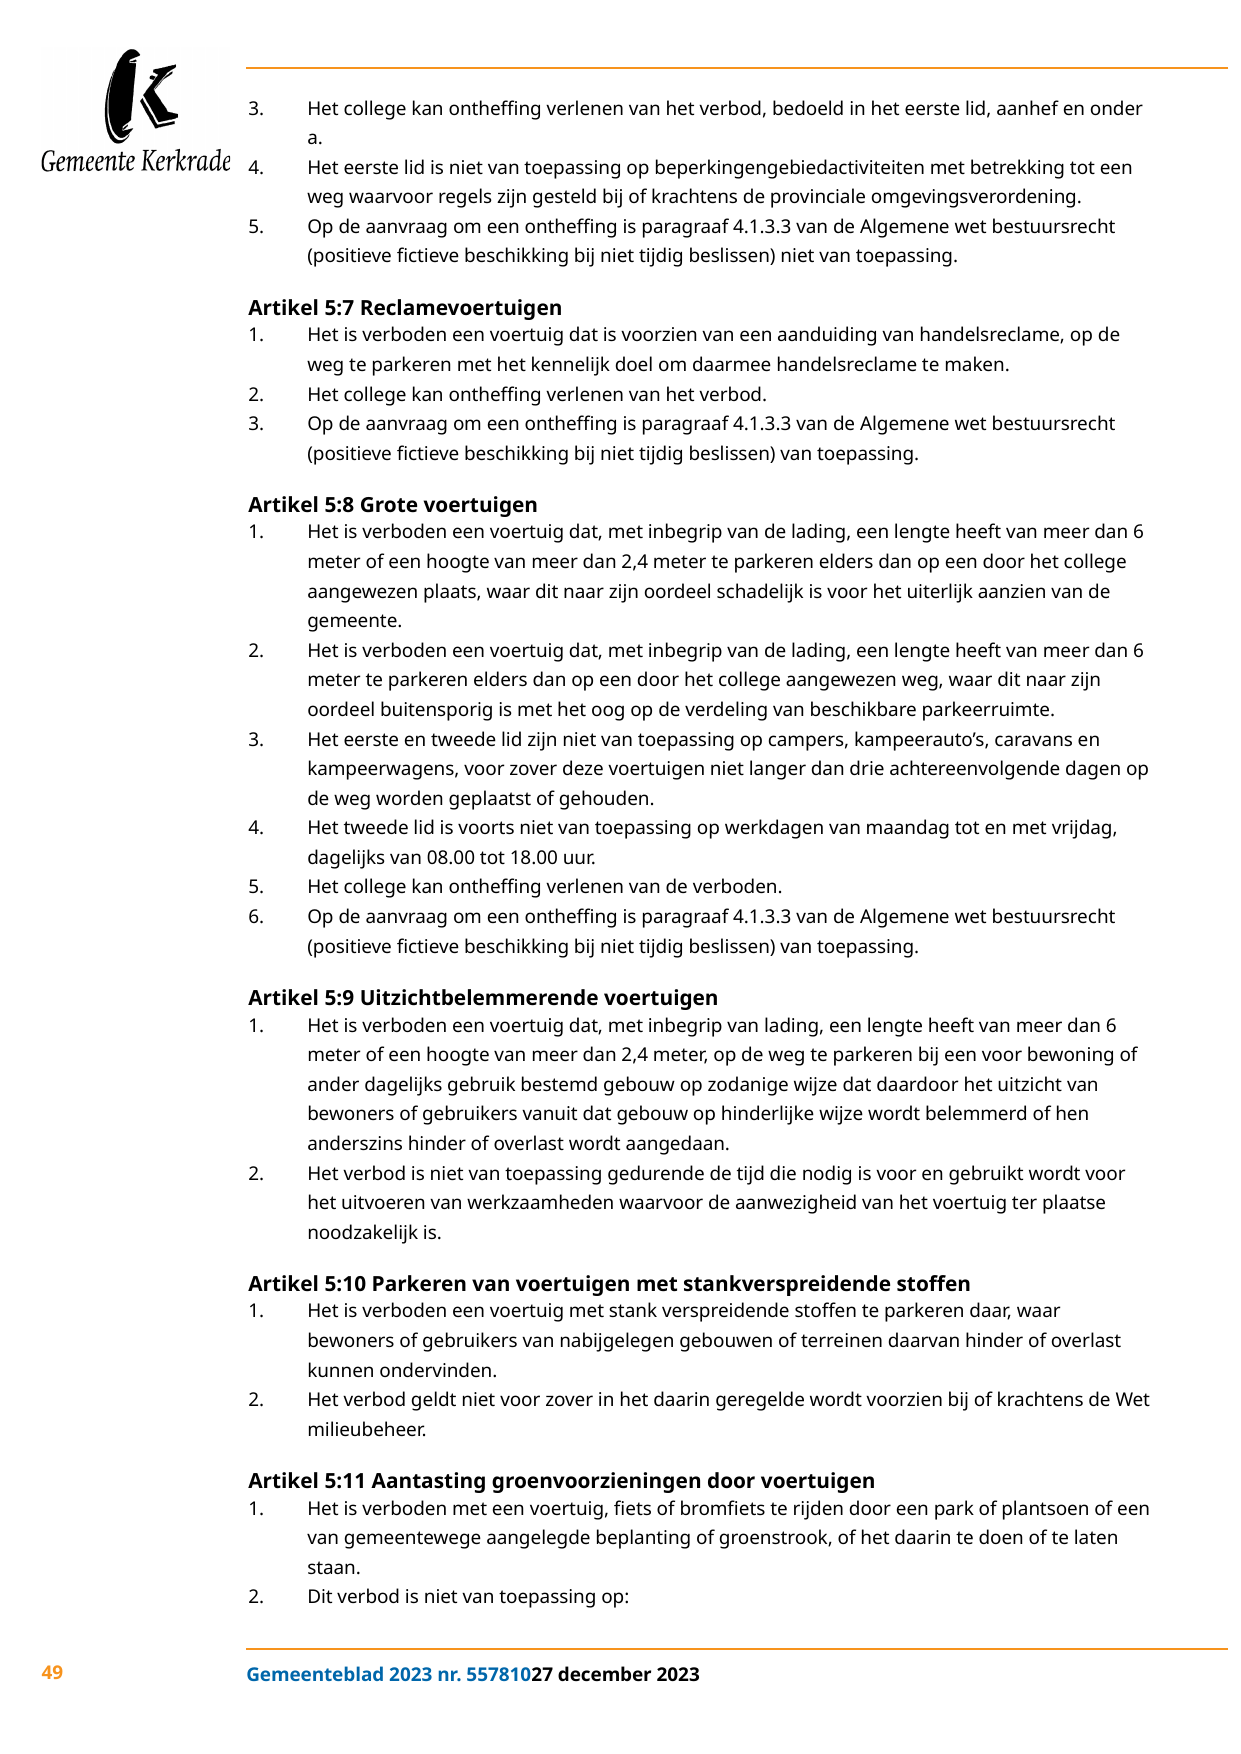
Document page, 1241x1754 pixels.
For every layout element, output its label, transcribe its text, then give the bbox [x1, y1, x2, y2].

list Op de aanvraag om een ontheffing is paragraaf 4.1.3.3 van de Algemene wet bestuursrecht (positieve fictieve beschikking bij niet tijdig beslissen) van toepassing. [248, 903, 1152, 959]
text Artikel 5:9 Uitzichtbelemmerende voertuigen [248, 983, 1152, 1012]
text Artikel 5:10 Parkeren van voertuigen met stankverspreidende stoffen [248, 1269, 1152, 1298]
list Het verbod is niet van toepassing gedurende de tijd die nodig is voor en gebruikt wordt voor het uitvoeren van werkzaamheden waarvoor de aanwezigheid van het voertuig ter plaatse noodzakelijk is. [248, 1160, 1152, 1244]
list Op de aanvraag om een ontheffing is paragraaf 4.1.3.3 van de Algemene wet bestuursrecht (positieve fictieve beschikking bij niet tijdig beslissen) niet van toepassing. [248, 213, 1152, 268]
picture [41, 47, 231, 172]
list Het college kan ontheffing verlenen van de verboden. [248, 874, 1152, 899]
text Artikel 5:7 Reclamevoertuigen [248, 293, 1152, 322]
list Op de aanvraag om een ontheffing is paragraaf 4.1.3.3 van de Algemene wet bestuursrecht (positieve fictieve beschikking bij niet tijdig beslissen) van toepassing. [248, 410, 1152, 466]
text Artikel 5:8 Grote voertuigen [248, 490, 1152, 519]
list Het is verboden een voertuig met stank verspreidende stoffen te parkeren daar, waar bewoners of gebruikers van nabijgelegen gebouwen of terreinen daarvan hinder of overlast kunnen ondervinden. [248, 1298, 1152, 1383]
list Het college kan ontheffing verlenen van het verbod. [248, 381, 1152, 406]
list Het college kan ontheffing verlenen van het verbod, bedoeld in het eerste lid, aanhef en onder a. [248, 95, 1152, 150]
list Het tweede lid is voorts niet van toepassing op werkdagen van maandag tot en met vrijdag, dagelijks van 08.00 tot 18.00 uur. [248, 814, 1152, 870]
list Het is verboden een voertuig dat, met inbegrip van lading, een lengte heeft van meer dan 6 meter of een hoogte van meer dan 2,4 meter, op de weg te parkeren bij een voor bewoning of ander dagelijks gebruik bestemd gebouw op zodanige wijze dat daardoor het uitzicht van bewoners of gebruikers vanuit dat gebouw op hinderlijke wijze wordt belemmerd of hen anderszins hinder of overlast wordt aangedaan. [248, 1012, 1152, 1156]
list Het eerste en tweede lid zijn niet van toepassing op campers, kampeerauto’s, caravans en kampeerwagens, voor zover deze voertuigen niet langer dan drie achtereenvolgende dagen op de weg worden geplaatst of gehouden. [248, 726, 1152, 811]
list Het is verboden een voertuig dat is voorzien van een aanduiding van handelsreclame, op de weg te parkeren met het kennelijk doel om daarmee handelsreclame te maken. [248, 322, 1152, 377]
list Het is verboden met een voertuig, fiets of bromfiets te rijden door een park of plantsoen of een van gemeentewege aangelegde beplanting of groenstrook, of het daarin te doen of te laten staan. [248, 1495, 1152, 1580]
list Het verbod geldt niet voor zover in het daarin geregelde wordt voorzien bij of krachtens de Wet milieubeheer. [248, 1386, 1152, 1442]
list Het eerste lid is niet van toepassing op beperkingengebiedactiviteiten met betrekking tot een weg waarvoor regels zijn gesteld bij of krachtens de provinciale omgevingsverordening. [248, 154, 1152, 209]
list Dit verbod is niet van toepassing op: [248, 1584, 1152, 1609]
list Het is verboden een voertuig dat, met inbegrip van de lading, een lengte heeft van meer dan 6 meter te parkeren elders dan op een door het college aangewezen weg, waar dit naar zijn oordeel buitensporig is met het oog op de verdeling van beschikbare parkeerruimte. [248, 637, 1152, 722]
list Het is verboden een voertuig dat, met inbegrip van de lading, een lengte heeft van meer dan 6 meter of een hoogte van meer dan 2,4 meter te parkeren elders dan op een door het college aangewezen plaats, waar dit naar zijn oordeel schadelijk is voor het uiterlijk aanzien van de gemeente. [248, 519, 1152, 633]
text Artikel 5:11 Aantasting groenvoorzieningen door voertuigen [248, 1466, 1152, 1495]
